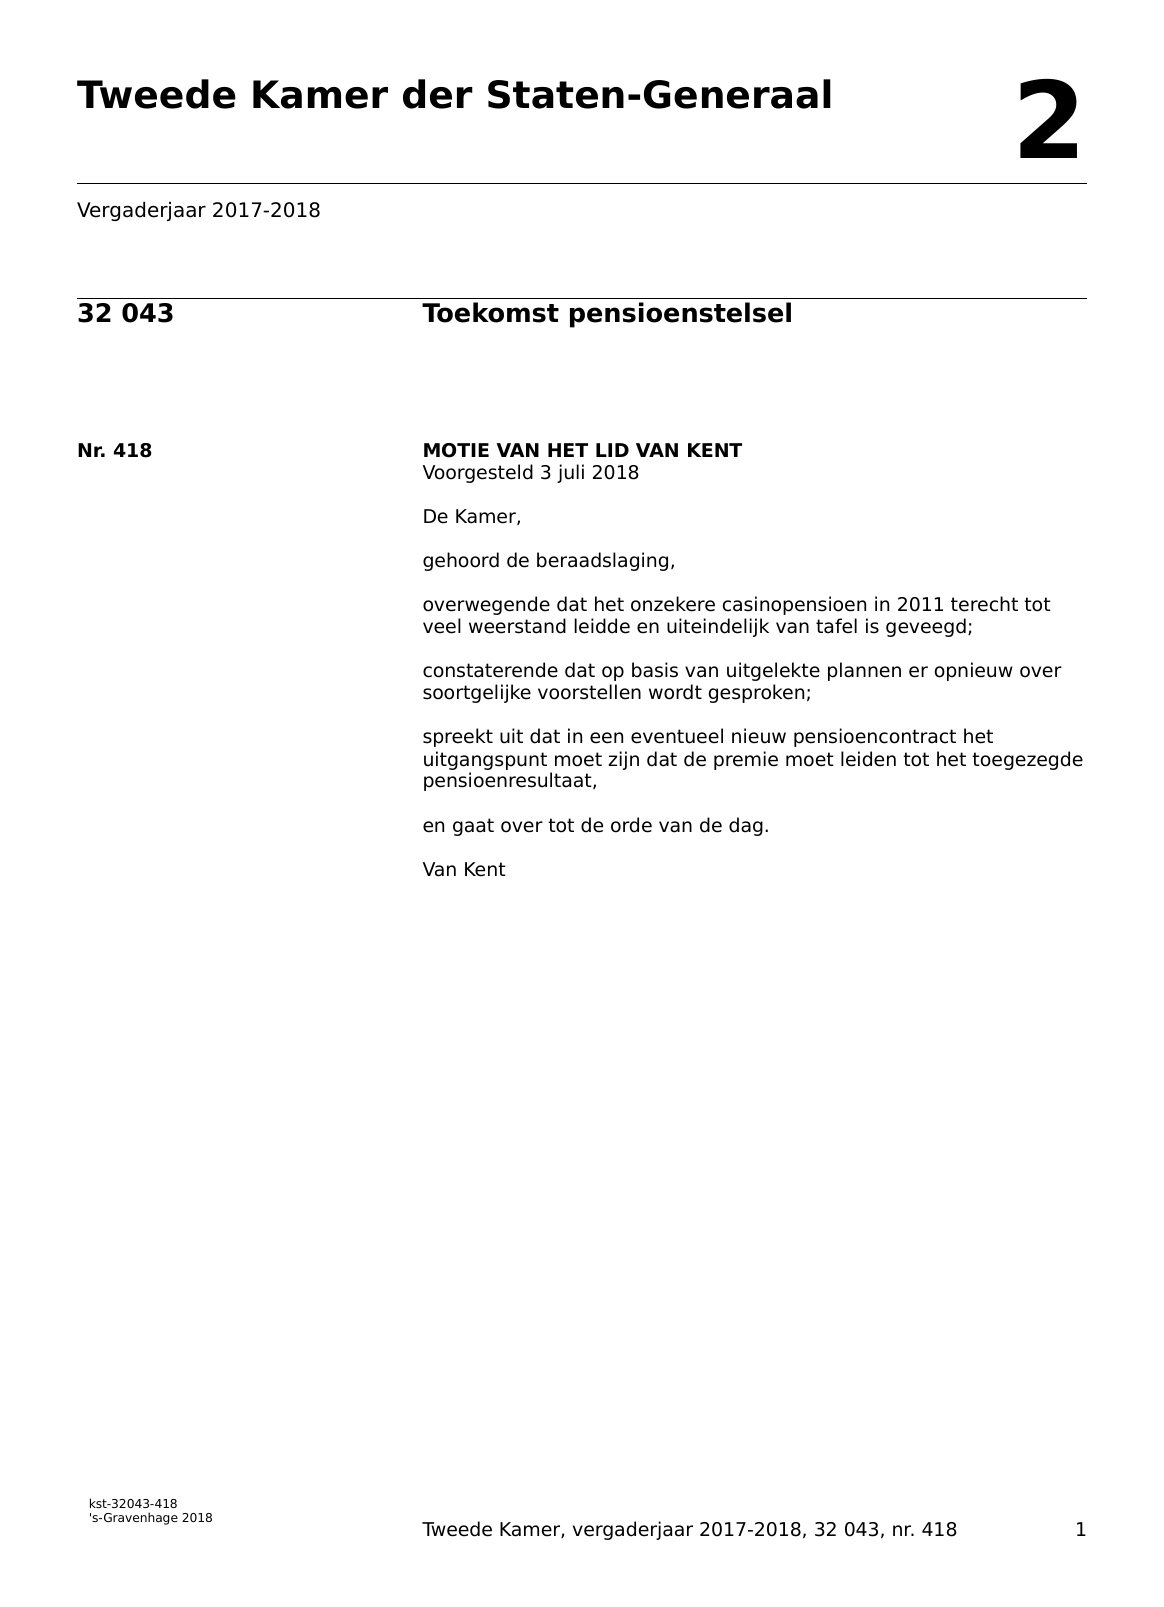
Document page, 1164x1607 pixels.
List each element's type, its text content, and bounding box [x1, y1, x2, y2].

subtitle Nr. 418 MOTIE VAN HET LID VAN KENT [77, 440, 1087, 462]
text constaterende dat op basis van uitgelekte plannen er opnieuw over soortgelijke voorstellen wordt gesproken; [422, 660, 1087, 704]
table_cell Vergaderjaar 2017-2018 [77, 184, 1087, 298]
text spreekt uit dat in een eventueel nieuw pensioencontract het uitgangspunt moet zijn dat de premie moet leiden tot het toegezegde pensioenresultaat, [422, 726, 1087, 792]
text Voorgesteld 3 juli 2018 [422, 462, 1087, 484]
text gehoord de beraadslaging, [422, 550, 1087, 572]
text kst-32043-418 [88, 1497, 323, 1511]
subtitle 32 043 Toekomst pensioenstelsel [77, 299, 1087, 329]
text en gaat over tot de orde van de dag. [422, 814, 1087, 837]
table_header 2 [886, 59, 1087, 183]
text Van Kent [422, 859, 1087, 881]
text overwegende dat het onzekere casinopensioen in 2011 terecht tot veel weerstand leidde en uiteindelijk van tafel is geveegd; [422, 594, 1087, 638]
table_header Tweede Kamer der Staten-Generaal [77, 59, 886, 183]
text 's-Gravenhage 2018 [88, 1511, 323, 1525]
text De Kamer, [422, 506, 1087, 528]
